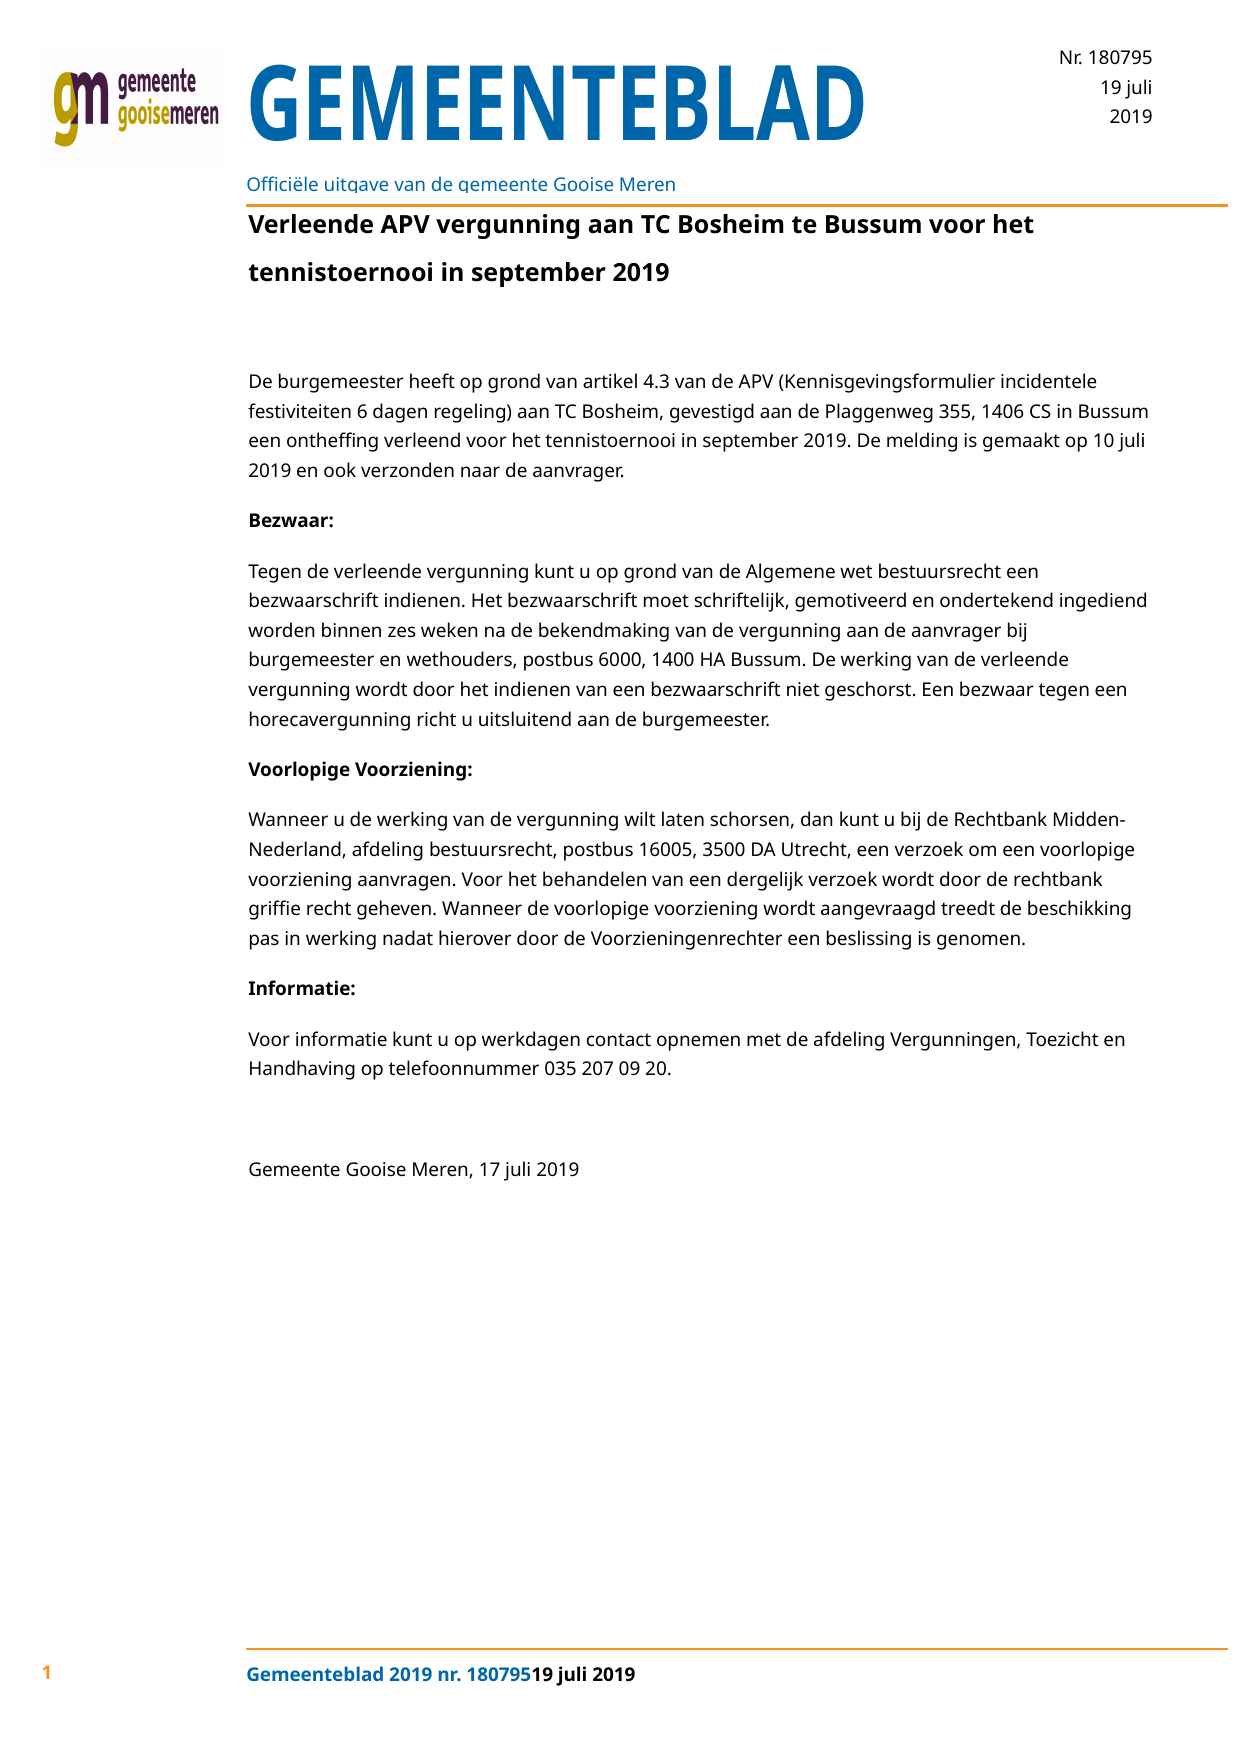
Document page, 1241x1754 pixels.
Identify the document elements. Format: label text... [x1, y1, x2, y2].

text Bezwaar: [248, 507, 1152, 533]
text Verleende APV vergunning aan TC Bosheim te Bussum voor het tennistoernooi in september 2019 [248, 207, 1152, 288]
text Voor informatie kunt u op werkdagen contact opnemen met de afdeling Vergunningen, Toezicht en Handhaving op telefoonnummer 035 207 09 20. [248, 1026, 1152, 1081]
text Wanneer u de werking van de vergunning wilt laten schorsen, dan kunt u bij de Rechtbank Midden-Nederland, afdeling bestuursrecht, postbus 16005, 3500 DA Utrecht, een verzoek om een voorlopige voorziening aanvragen. Voor het behandelen van een dergelijk verzoek wordt door de rechtbank griffie recht geheven. Wanneer de voorlopige voorziening wordt aangevraagd treedt de beschikking pas in werking nadat hierover door de Voorzieningenrechter een beslissing is genomen. [248, 807, 1152, 951]
picture [41, 47, 231, 172]
text Gemeente Gooise Meren, 17 juli 2019 [248, 1156, 1152, 1182]
text Voorlopige Voorziening: [248, 756, 1152, 782]
text De burgemeester heeft op grond van artikel 4.3 van de APV (Kennisgevingsformulier incidentele festiviteiten 6 dagen regeling) aan TC Bosheim, gevestigd aan de Plaggenweg 355, 1406 CS in Bussum een ontheffing verleend voor het tennistoernooi in september 2019. De melding is gemaakt op 10 juli 2019 en ook verzonden naar de aanvrager. [248, 368, 1152, 483]
text Tegen de verleende vergunning kunt u op grond van de Algemene wet bestuursrecht een bezwaarschrift indienen. Het bezwaarschrift moet schriftelijk, gemotiveerd en ondertekend ingediend worden binnen zes weken na de bekendmaking van de vergunning aan de aanvrager bij burgemeester en wethouders, postbus 6000, 1400 HA Bussum. De werking van de verleende vergunning wordt door het indienen van een bezwaarschrift niet geschorst. Een bezwaar tegen een horecavergunning richt u uitsluitend aan de burgemeester. [248, 558, 1152, 732]
text Informatie: [248, 975, 1152, 1001]
